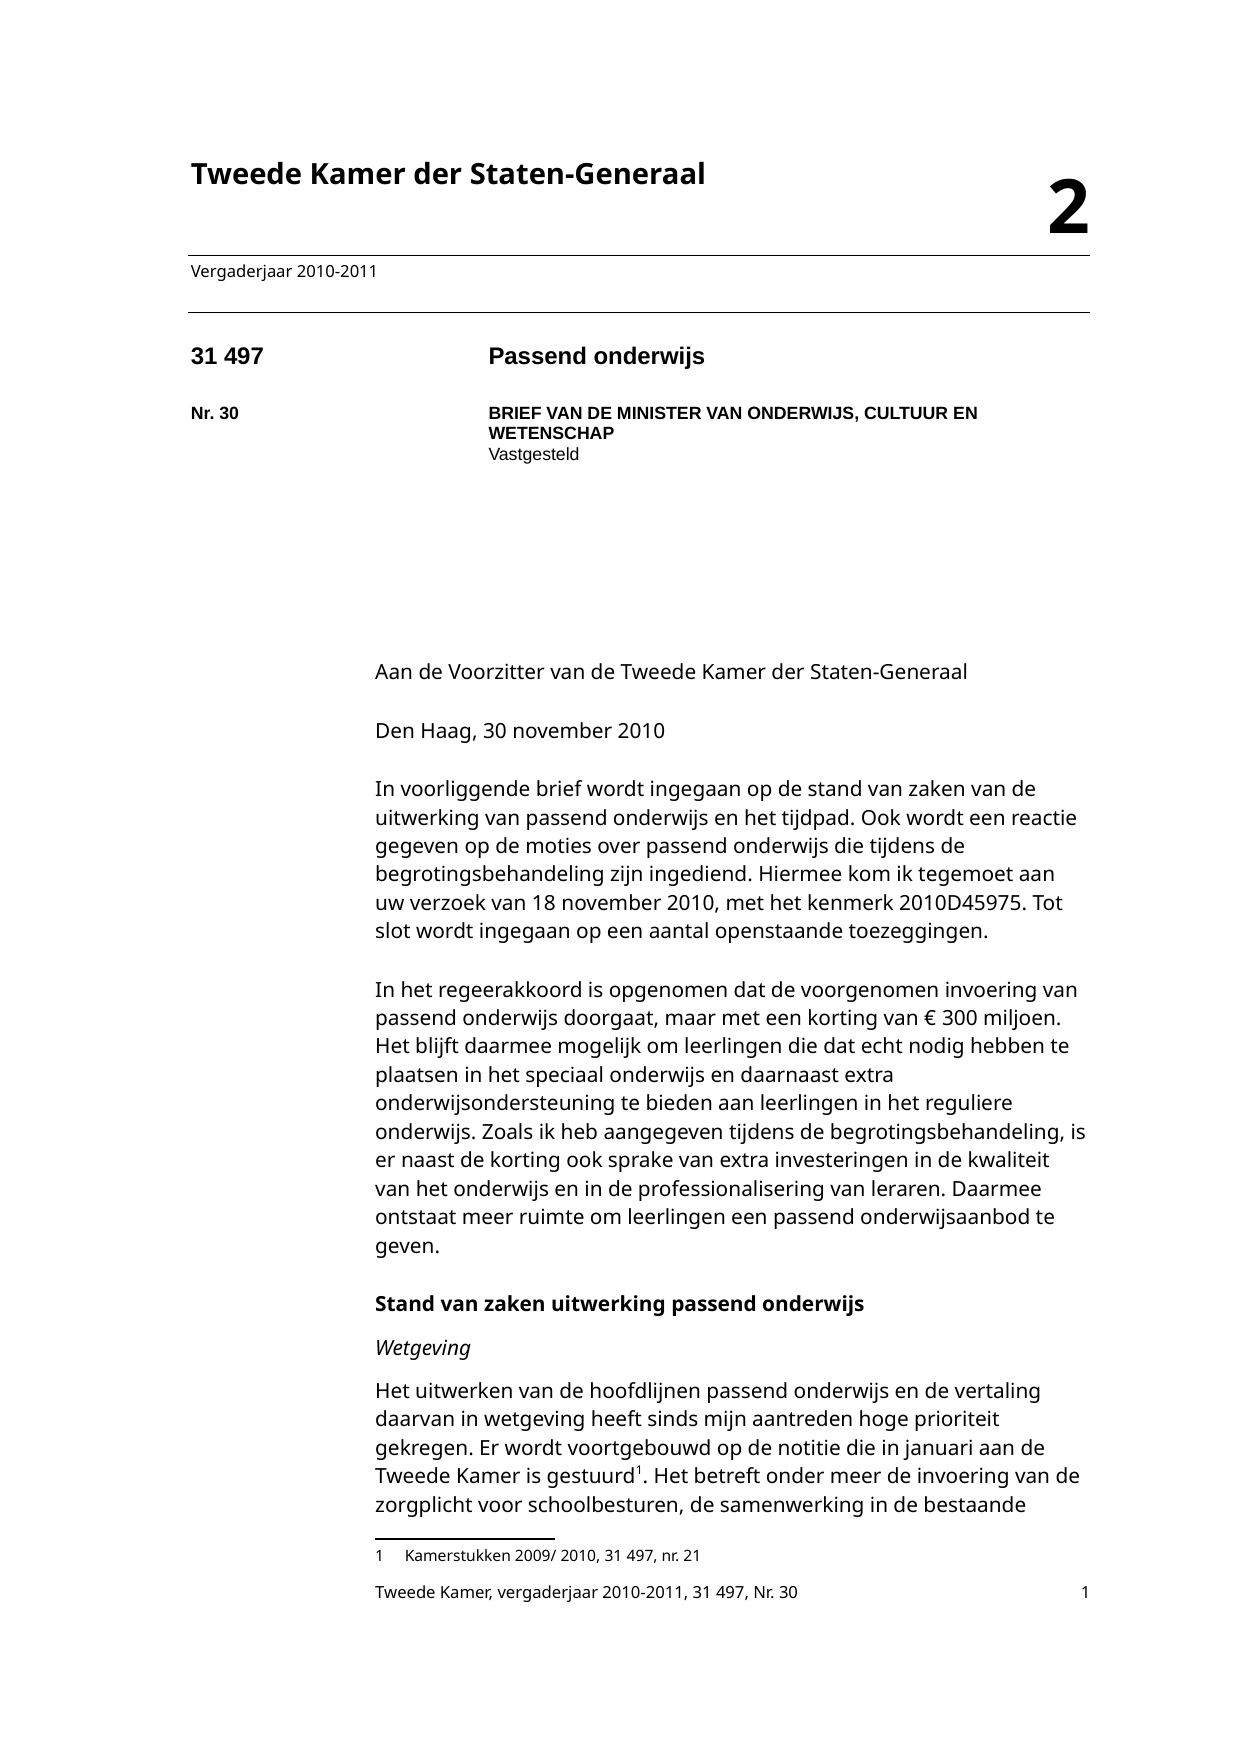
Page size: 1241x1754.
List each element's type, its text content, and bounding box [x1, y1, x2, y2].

table_cell BRIEF VAN DE MINISTER VAN ONDERWIJS, CULTUUR EN WETENSCHAP Vastgesteld [485, 399, 1090, 539]
text Het uitwerken van de hoofdlijnen passend onderwijs en de vertaling daarvan in wetgeving heeft sinds mijn aantreden hoge prioriteit gekregen. Er wordt voortgebouwd op de notitie die in januari aan de Tweede Kamer is gestuurd. Het betreft onder meer de invoering van de zorgplicht voor schoolbesturen, de samenwerking in de bestaande [375, 1376, 1090, 1518]
table_header 2 [910, 150, 1090, 255]
text Wetgeving [375, 1333, 1090, 1361]
table_cell Passend onderwijs [485, 339, 1090, 399]
table_cell Nr. 30 [188, 399, 485, 539]
text Kamerstukken 2009/ 2010, 31 497, nr. 21 [375, 1538, 1090, 1566]
text Stand van zaken uitwerking passend onderwijs [375, 1289, 1090, 1318]
text In het regeerakkoord is opgenomen dat de voorgenomen invoering van passend onderwijs doorgaat, maar met een korting van € 300 miljoen. Het blijft daarmee mogelijk om leerlingen die dat echt nodig hebben te plaatsen in het speciaal onderwijs en daarnaast extra onderwijsondersteuning te bieden aan leerlingen in het reguliere onderwijs. Zoals ik heb aangegeven tijdens de begrotingsbehandeling, is er naast de korting ook sprake van extra investeringen in de kwaliteit van het onderwijs en in de professionalisering van leraren. Daarmee ontstaat meer ruimte om leerlingen een passend onderwijsaanbod te geven. [375, 975, 1090, 1259]
table_header Tweede Kamer der Staten-Generaal [188, 150, 909, 255]
table_cell Vergaderjaar 2010-2011 [188, 256, 485, 312]
text In voorliggende brief wordt ingegaan op de stand van zaken van de uitwerking van passend onderwijs en het tijdpad. Ook wordt een reactie gegeven op de moties over passend onderwijs die tijdens de begrotingsbehandeling zijn ingediend. Hiermee kom ik tegemoet aan uw verzoek van 18 november 2010, met het kenmerk 2010D45975. Tot slot wordt ingegaan op een aantal openstaande toezeggingen. [375, 774, 1090, 945]
table_cell [485, 313, 1090, 339]
table_cell [485, 256, 1090, 312]
table_cell 31 497 [188, 339, 485, 399]
text Den Haag, 30 november 2010 [375, 716, 1090, 744]
text Aan de Voorzitter van de Tweede Kamer der Staten-Generaal [375, 657, 1090, 686]
table_cell [188, 313, 485, 339]
